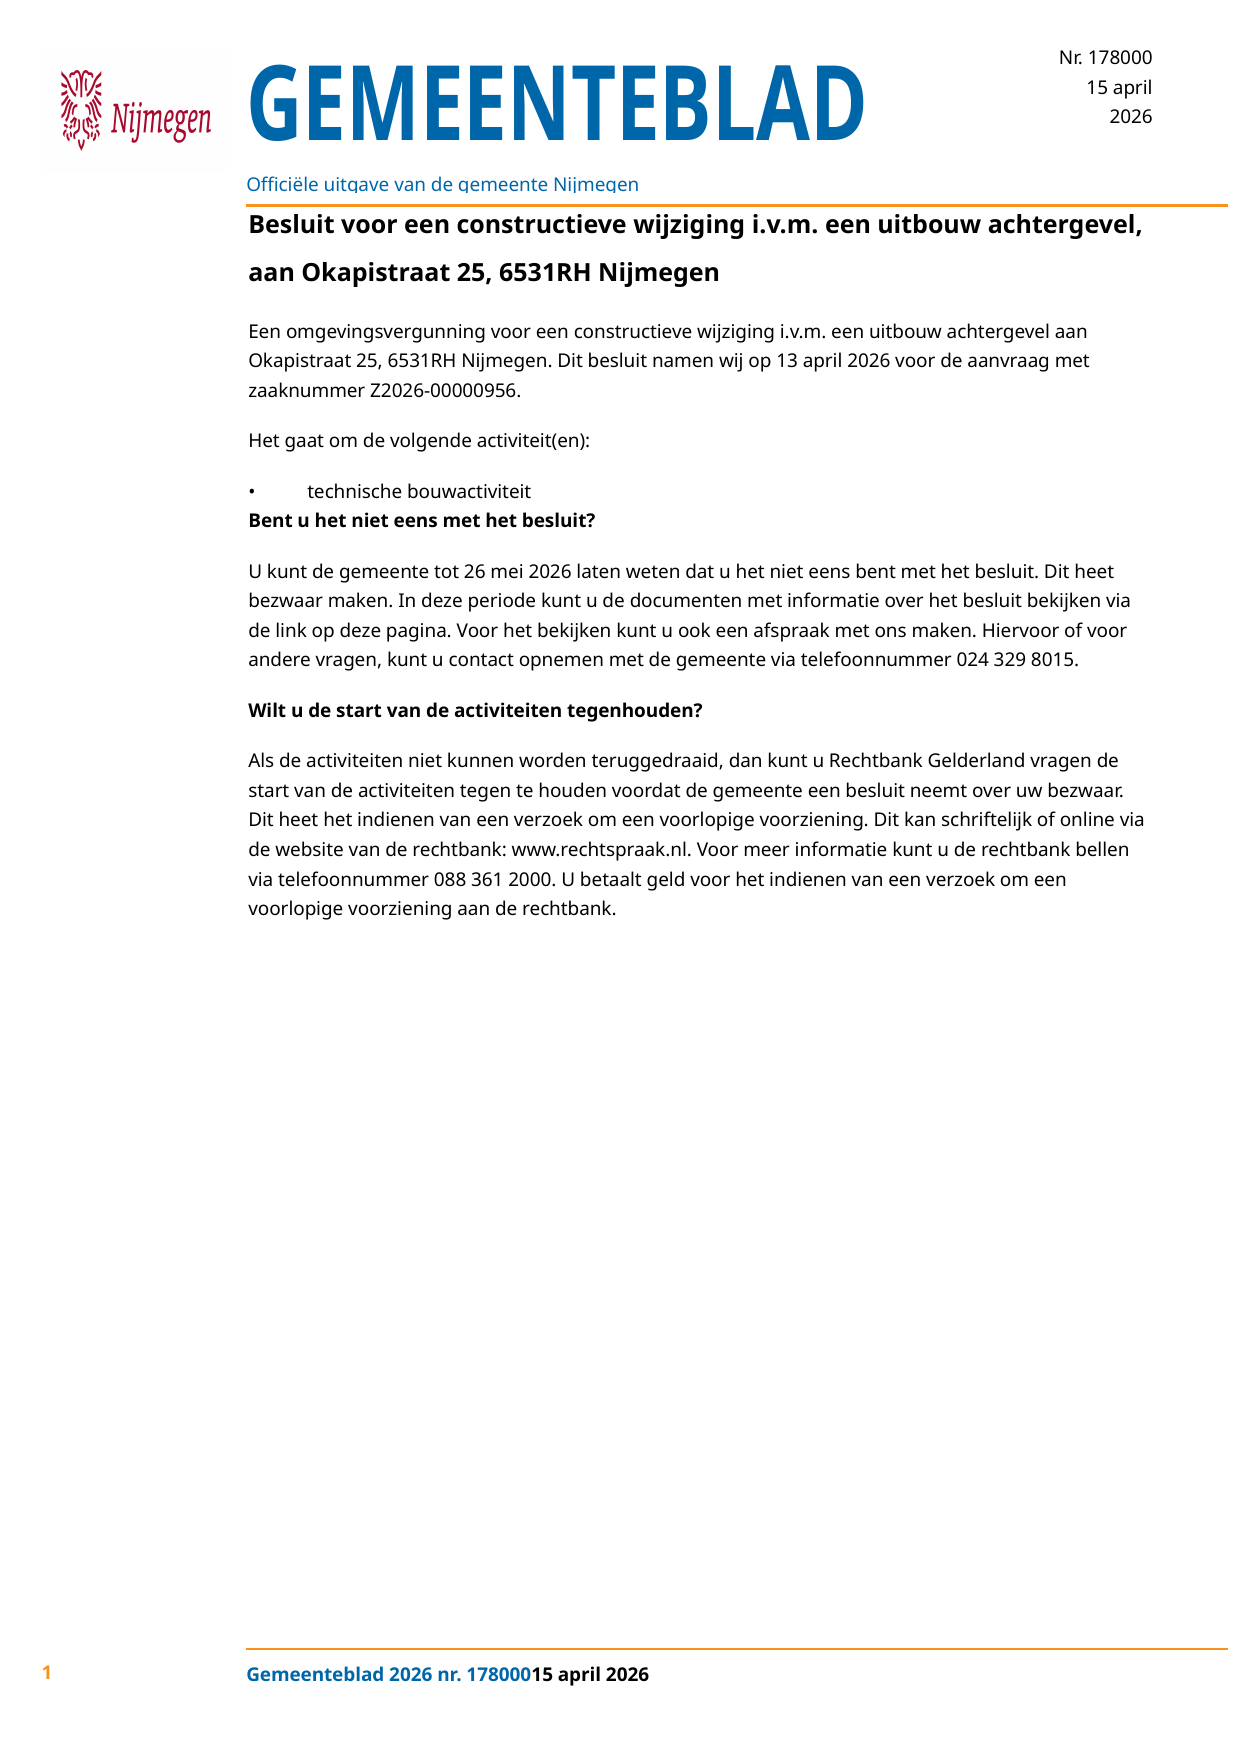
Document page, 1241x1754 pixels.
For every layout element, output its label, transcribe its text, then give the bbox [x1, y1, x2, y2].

text Wilt u de start van de activiteiten tegenhouden? [248, 697, 1152, 723]
text Het gaat om de volgende activiteit(en): [248, 427, 1152, 453]
text Een omgevingsvergunning voor een constructieve wijziging i.v.m. een uitbouw achtergevel aan Okapistraat 25, 6531RH Nijmegen. Dit besluit namen wij op 13 april 2026 voor de aanvraag met zaaknummer Z2026-00000956. [248, 318, 1152, 403]
picture [41, 47, 231, 172]
text Bent u het niet eens met het besluit? [248, 507, 1152, 533]
text U kunt de gemeente tot 26 mei 2026 laten weten dat u het niet eens bent met het besluit. Dit heet bezwaar maken. In deze periode kunt u de documenten met informatie over het besluit bekijken via de link op deze pagina. Voor het bekijken kunt u ook een afspraak met ons maken. Hiervoor of voor andere vragen, kunt u contact opnemen met de gemeente via telefoonnummer 024 329 8015. [248, 558, 1152, 672]
list technische bouwactiviteit [248, 478, 1152, 504]
text Als de activiteiten niet kunnen worden teruggedraaid, dan kunt u Rechtbank Gelderland vragen de start van de activiteiten tegen te houden voordat de gemeente een besluit neemt over uw bezwaar. Dit heet het indienen van een verzoek om een voorlopige voorziening. Dit kan schriftelijk of online via de website van de rechtbank: www.rechtspraak.nl. Voor meer informatie kunt u de rechtbank bellen via telefoonnummer 088 361 2000. U betaalt geld voor het indienen van een verzoek om een voorlopige voorziening aan de rechtbank. [248, 747, 1152, 921]
text Besluit voor een constructieve wijziging i.v.m. een uitbouw achtergevel, aan Okapistraat 25, 6531RH Nijmegen [248, 207, 1152, 288]
